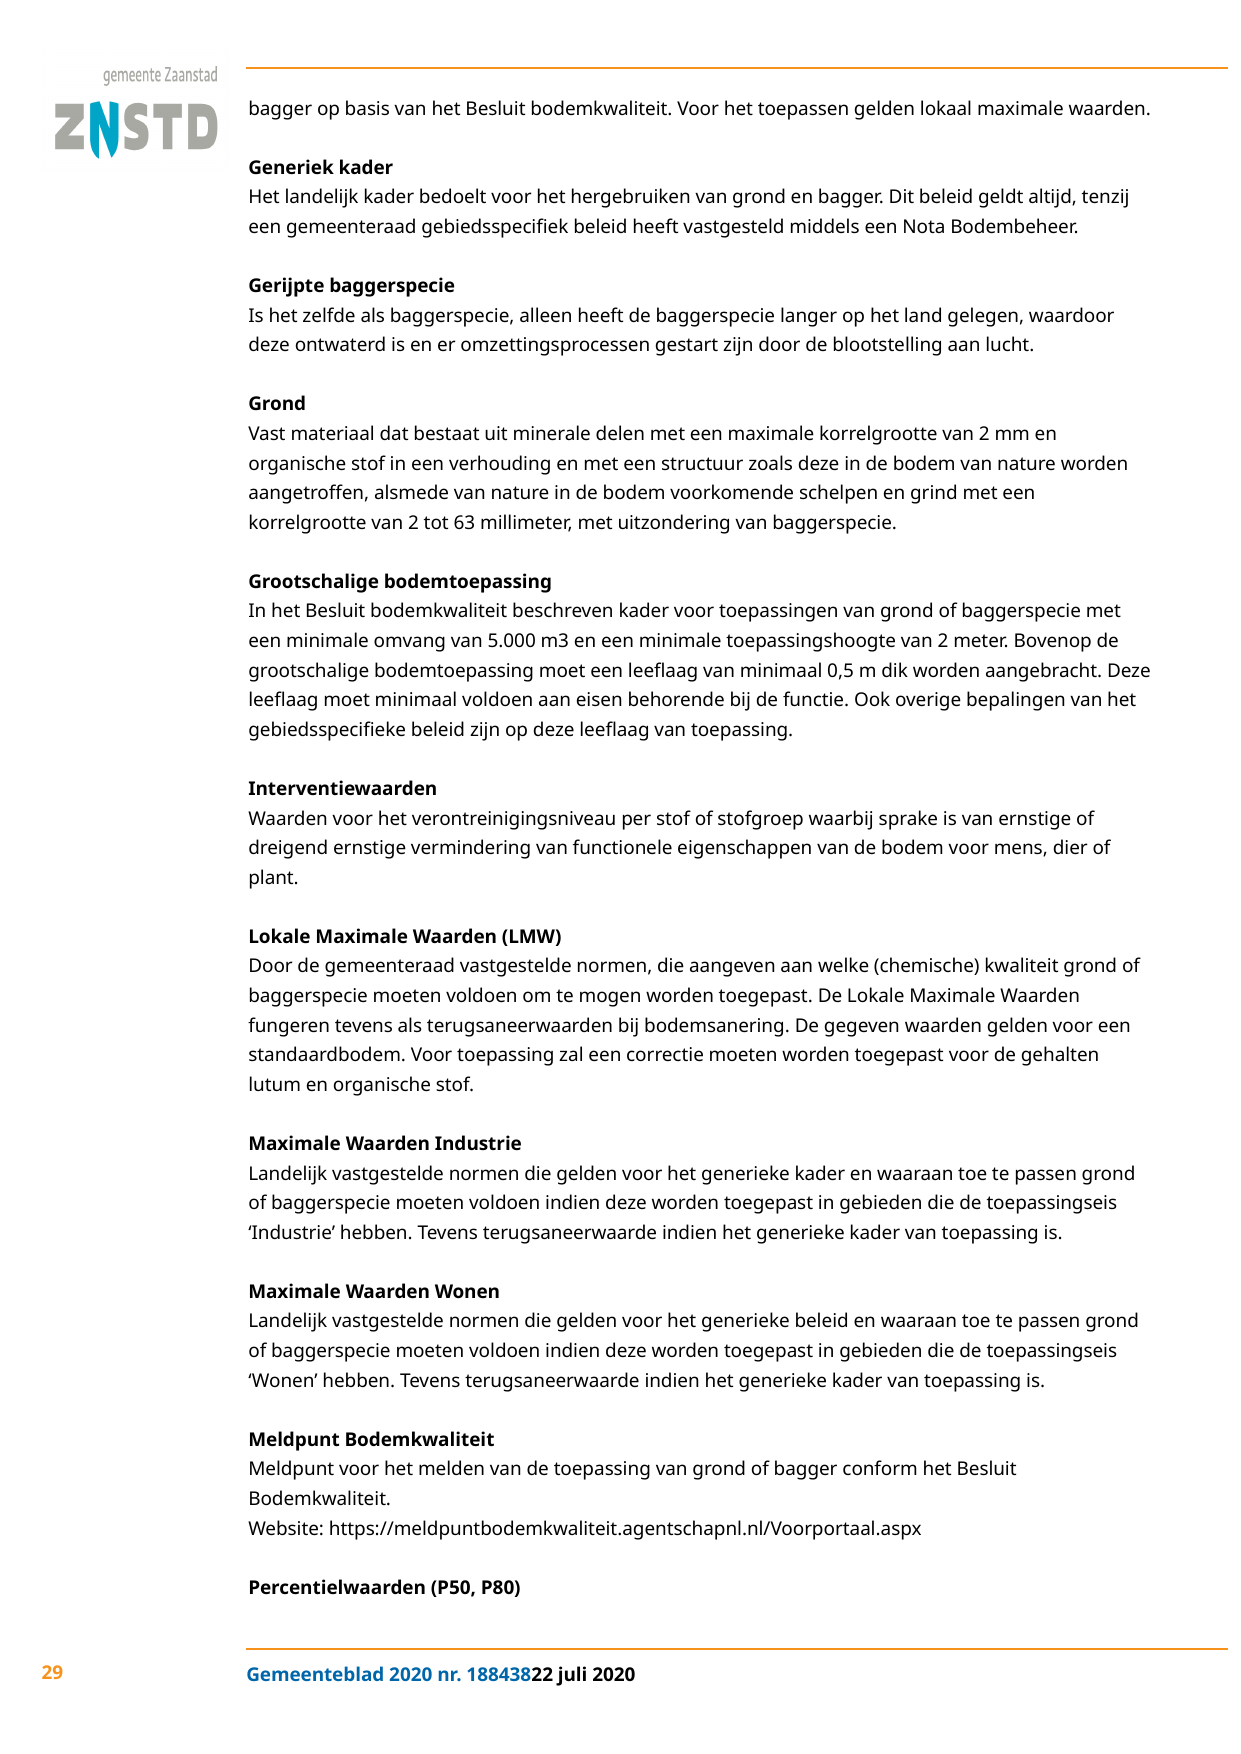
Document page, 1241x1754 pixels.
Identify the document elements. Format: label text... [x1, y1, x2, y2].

text Het landelijk kader bedoelt voor het hergebruiken van grond en bagger. Dit beleid geldt altijd, tenzij een gemeenteraad gebiedsspecifiek beleid heeft vastgesteld middels een Nota Bodembeheer. [248, 183, 1152, 239]
text bagger op basis van het Besluit bodemkwaliteit. Voor het toepassen gelden lokaal maximale waarden. [248, 95, 1152, 121]
text Waarden voor het verontreinigingsniveau per stof of stofgroep waarbij sprake is van ernstige of dreigend ernstige vermindering van functionele eigenschappen van de bodem voor mens, dier of plant. [248, 805, 1152, 890]
text Door de gemeenteraad vastgestelde normen, die aangeven aan welke (chemische) kwaliteit grond of baggerspecie moeten voldoen om te mogen worden toegepast. De Lokale Maximale Waarden fungeren tevens als terugsaneerwaarden bij bodemsanering. De gegeven waarden gelden voor een standaardbodem. Voor toepassing zal een correctie moeten worden toegepast voor de gehalten lutum en organische stof. [248, 953, 1152, 1097]
text Lokale Maximale Waarden (LMW) [248, 923, 1152, 949]
text Meldpunt Bodemkwaliteit [248, 1426, 1152, 1452]
text In het Besluit bodemkwaliteit beschreven kader voor toepassingen van grond of baggerspecie met een minimale omvang van 5.000 m3 en een minimale toepassingshoogte van 2 meter. Bovenop de grootschalige bodemtoepassing moet een leeflaag van minimaal 0,5 m dik worden aangebracht. Deze leeflaag moet minimaal voldoen aan eisen behorende bij de functie. Ook overige bepalingen van het gebiedsspecifieke beleid zijn op deze leeflaag van toepassing. [248, 598, 1152, 742]
picture [41, 47, 231, 172]
text Generiek kader [248, 154, 1152, 180]
text Gerijpte baggerspecie [248, 272, 1152, 298]
text Grond [248, 391, 1152, 416]
text Landelijk vastgestelde normen die gelden voor het generieke beleid en waaraan toe te passen grond of baggerspecie moeten voldoen indien deze worden toegepast in gebieden die de toepassingseis ‘Wonen’ hebben. Tevens terugsaneerwaarde indien het generieke kader van toepassing is. [248, 1308, 1152, 1393]
text Grootschalige bodemtoepassing [248, 568, 1152, 594]
text Maximale Waarden Industrie [248, 1130, 1152, 1156]
text Vast materiaal dat bestaat uit minerale delen met een maximale korrelgrootte van 2 mm en organische stof in een verhouding en met een structuur zoals deze in de bodem van nature worden aangetroffen, alsmede van nature in de bodem voorkomende schelpen en grind met een korrelgrootte van 2 tot 63 millimeter, met uitzondering van baggerspecie. [248, 420, 1152, 535]
text Landelijk vastgestelde normen die gelden voor het generieke kader en waaraan toe te passen grond of baggerspecie moeten voldoen indien deze worden toegepast in gebieden die de toepassingseis ‘Industrie’ hebben. Tevens terugsaneerwaarde indien het generieke kader van toepassing is. [248, 1160, 1152, 1245]
text Meldpunt voor het melden van de toepassing van grond of bagger conform het Besluit Bodemkwaliteit. [248, 1456, 1152, 1511]
text Maximale Waarden Wonen [248, 1278, 1152, 1304]
text Interventiewaarden [248, 775, 1152, 801]
text Website: https://meldpuntbodemkwaliteit.agentschapnl.nl/Voorportaal.aspx [248, 1515, 1152, 1541]
text Is het zelfde als baggerspecie, alleen heeft de baggerspecie langer op het land gelegen, waardoor deze ontwaterd is en er omzettingsprocessen gestart zijn door de blootstelling aan lucht. [248, 302, 1152, 357]
text Percentielwaarden (P50, P80) [248, 1574, 1152, 1600]
